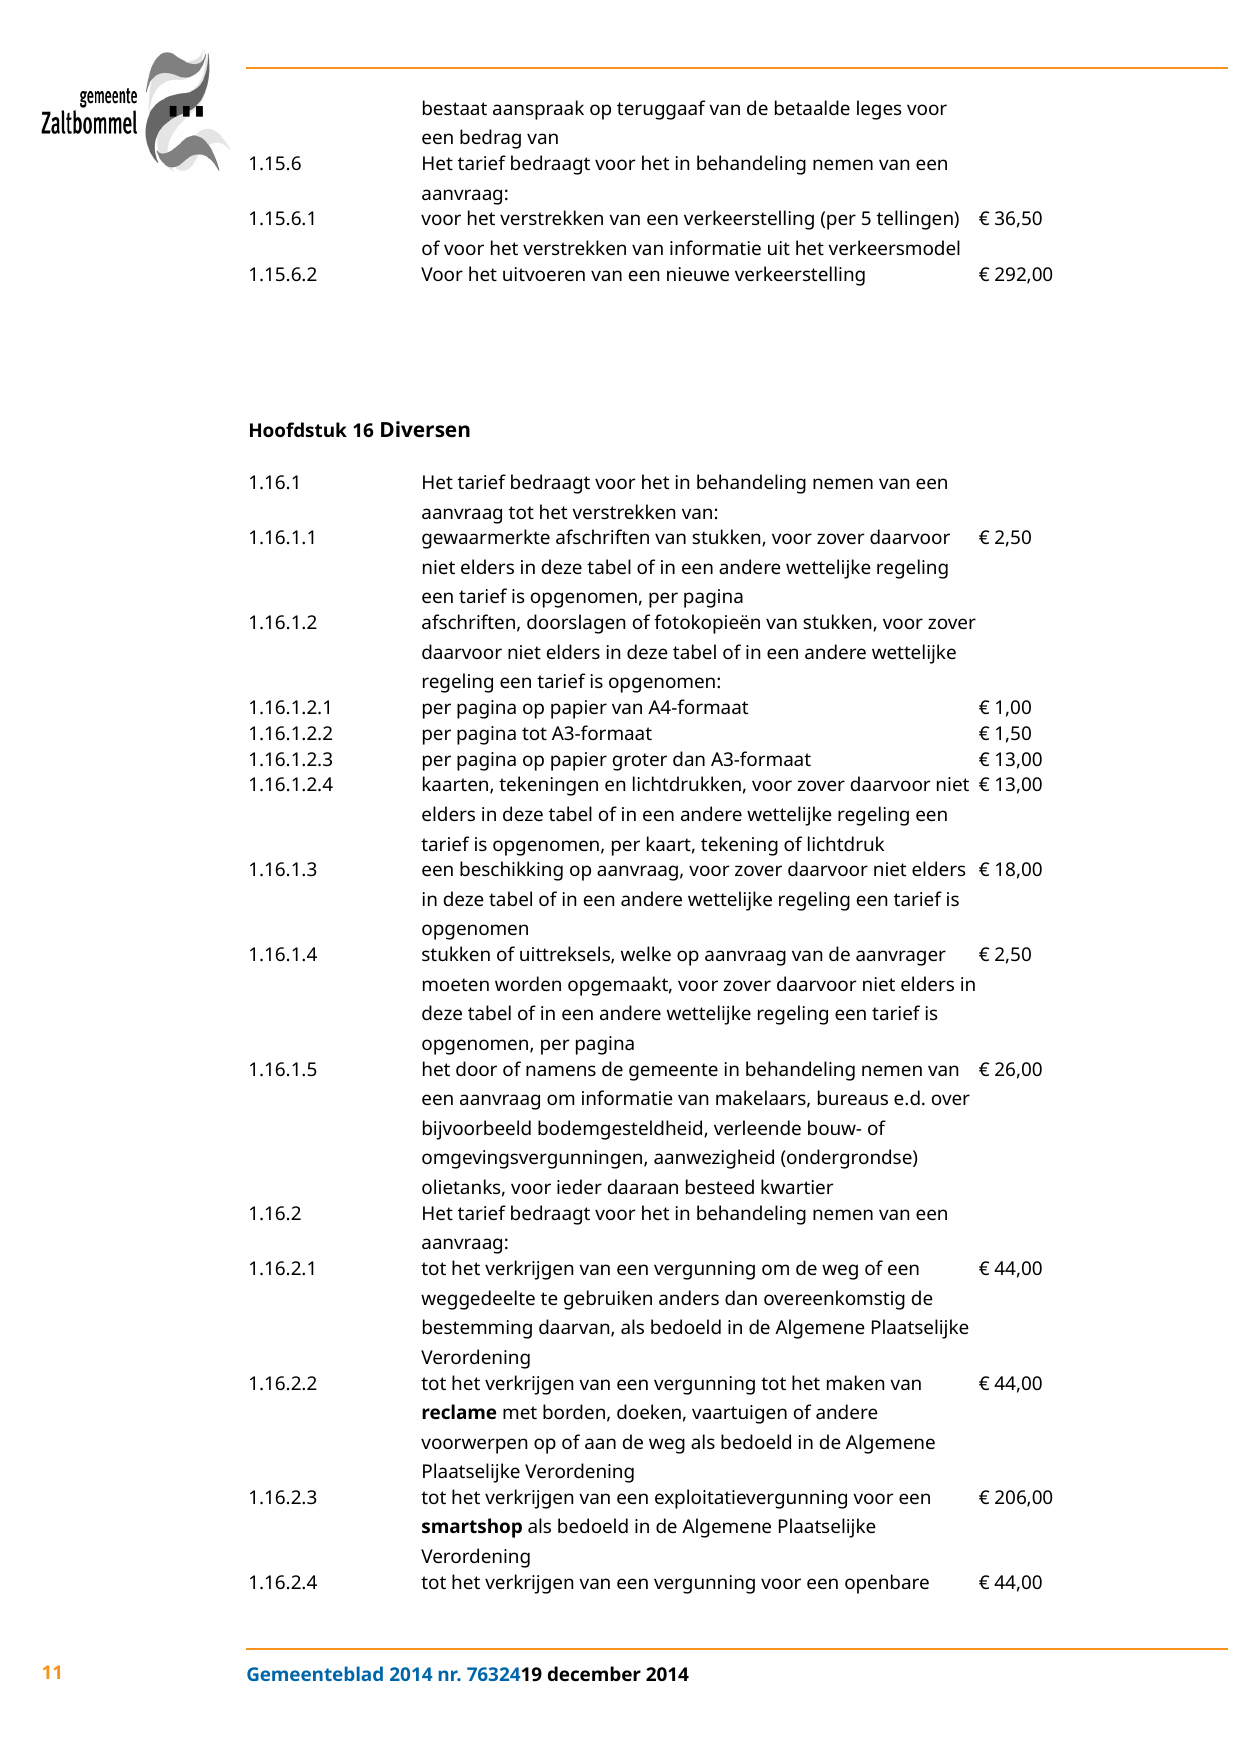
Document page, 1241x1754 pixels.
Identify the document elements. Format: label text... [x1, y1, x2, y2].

table_cell [979, 312, 1152, 338]
table_cell 1.16.2 [248, 1200, 421, 1255]
table_cell € 18,00 [979, 856, 1152, 941]
table_cell Het tarief bedraagt voor het in behandeling nemen van een aanvraag: [421, 1200, 978, 1255]
table_cell afschriften, doorslagen of fotokopieën van stukken, voor zover daarvoor niet elders in deze tabel of in een andere wettelijke regeling een tarief is opgenomen: [421, 610, 978, 694]
table_cell [979, 150, 1152, 205]
table_cell [248, 95, 421, 150]
table_header Het tarief bedraagt voor het in behandeling nemen van een aanvraag tot het verstrekken van: [421, 469, 978, 524]
table_cell € 2,50 [979, 941, 1152, 1056]
table_cell [248, 338, 421, 364]
table_cell tot het verkrijgen van een vergunning voor een openbare [421, 1569, 978, 1595]
table_cell [979, 1200, 1152, 1255]
picture [41, 47, 231, 172]
table_cell kaarten, tekeningen en lichtdrukken, voor zover daarvoor niet elders in deze tabel of in een andere wettelijke regeling een tarief is opgenomen, per kaart, tekening of lichtdruk [421, 772, 978, 856]
table_cell 1.16.1.3 [248, 856, 421, 941]
table_cell € 44,00 [979, 1569, 1152, 1595]
table_cell tot het verkrijgen van een exploitatievergunning voor een smartshop als bedoeld in de Algemene Plaatselijke Verordening [421, 1484, 978, 1569]
table_cell [979, 338, 1152, 364]
table_header 1.16.1 [248, 469, 421, 524]
table_cell [248, 286, 421, 312]
table_cell het door of namens de gemeente in behandeling nemen van een aanvraag om informatie van makelaars, bureaus e.d. over bijvoorbeeld bodemgesteldheid, verleende bouw- of omgevingsvergunningen, aanwezigheid (ondergrondse) olietanks, voor ieder daaraan besteed kwartier [421, 1056, 978, 1200]
table_cell 1.16.1.4 [248, 941, 421, 1056]
table_cell voor het verstrekken van een verkeerstelling (per 5 tellingen) of voor het verstrekken van informatie uit het verkeersmodel [421, 205, 978, 261]
table_cell [979, 95, 1152, 150]
table_cell [421, 338, 978, 364]
table_cell € 44,00 [979, 1255, 1152, 1370]
table_cell 1.15.6.1 [248, 205, 421, 261]
table_cell € 206,00 [979, 1484, 1152, 1569]
table_cell per pagina op papier van A4-formaat [421, 694, 978, 720]
table_cell [979, 286, 1152, 312]
table_cell € 2,50 [979, 525, 1152, 609]
table_cell 1.16.2.2 [248, 1370, 421, 1484]
table_cell stukken of uittreksels, welke op aanvraag van de aanvrager moeten worden opgemaakt, voor zover daarvoor niet elders in deze tabel of in een andere wettelijke regeling een tarief is opgenomen, per pagina [421, 941, 978, 1056]
table_cell € 13,00 [979, 746, 1152, 772]
table_cell 1.16.1.2 [248, 610, 421, 694]
table_cell 1.16.1.2.4 [248, 772, 421, 856]
table_cell [248, 312, 421, 338]
table_cell 1.16.1.5 [248, 1056, 421, 1200]
table_cell € 13,00 [979, 772, 1152, 856]
table_cell 1.16.1.1 [248, 525, 421, 609]
table_cell bestaat aanspraak op teruggaaf van de betaalde leges voor een bedrag van [421, 95, 978, 150]
table_cell € 292,00 [979, 261, 1152, 286]
table_cell tot het verkrijgen van een vergunning om de weg of een weggedeelte te gebruiken anders dan overeenkomstig de bestemming daarvan, als bedoeld in de Algemene Plaatselijke Verordening [421, 1255, 978, 1370]
table_cell 1.15.6 [248, 150, 421, 205]
table_cell Het tarief bedraagt voor het in behandeling nemen van een aanvraag: [421, 150, 978, 205]
table_cell € 1,50 [979, 720, 1152, 746]
table_cell 1.16.2.1 [248, 1255, 421, 1370]
table_cell [979, 610, 1152, 694]
table_cell tot het verkrijgen van een vergunning tot het maken van reclame met borden, doeken, vaartuigen of andere voorwerpen op of aan de weg als bedoeld in de Algemene Plaatselijke Verordening [421, 1370, 978, 1484]
table_cell gewaarmerkte afschriften van stukken, voor zover daarvoor niet elders in deze tabel of in een andere wettelijke regeling een tarief is opgenomen, per pagina [421, 525, 978, 609]
table_cell 1.16.2.3 [248, 1484, 421, 1569]
table_cell 1.16.2.4 [248, 1569, 421, 1595]
table_cell per pagina tot A3-formaat [421, 720, 978, 746]
table_cell € 1,00 [979, 694, 1152, 720]
table_cell een beschikking op aanvraag, voor zover daarvoor niet elders in deze tabel of in een andere wettelijke regeling een tarief is opgenomen [421, 856, 978, 941]
table_cell € 44,00 [979, 1370, 1152, 1484]
table_cell 1.16.1.2.2 [248, 720, 421, 746]
table_header [979, 469, 1152, 524]
table_cell [421, 312, 978, 338]
table_cell € 36,50 [979, 205, 1152, 261]
table_cell 1.16.1.2.3 [248, 746, 421, 772]
table_cell [421, 286, 978, 312]
table_cell Voor het uitvoeren van een nieuwe verkeerstelling [421, 261, 978, 286]
table_cell 1.15.6.2 [248, 261, 421, 286]
table_cell per pagina op papier groter dan A3-formaat [421, 746, 978, 772]
table_cell 1.16.1.2.1 [248, 694, 421, 720]
text Hoofdstuk 16 Diversen [248, 415, 1152, 443]
table_cell € 26,00 [979, 1056, 1152, 1200]
